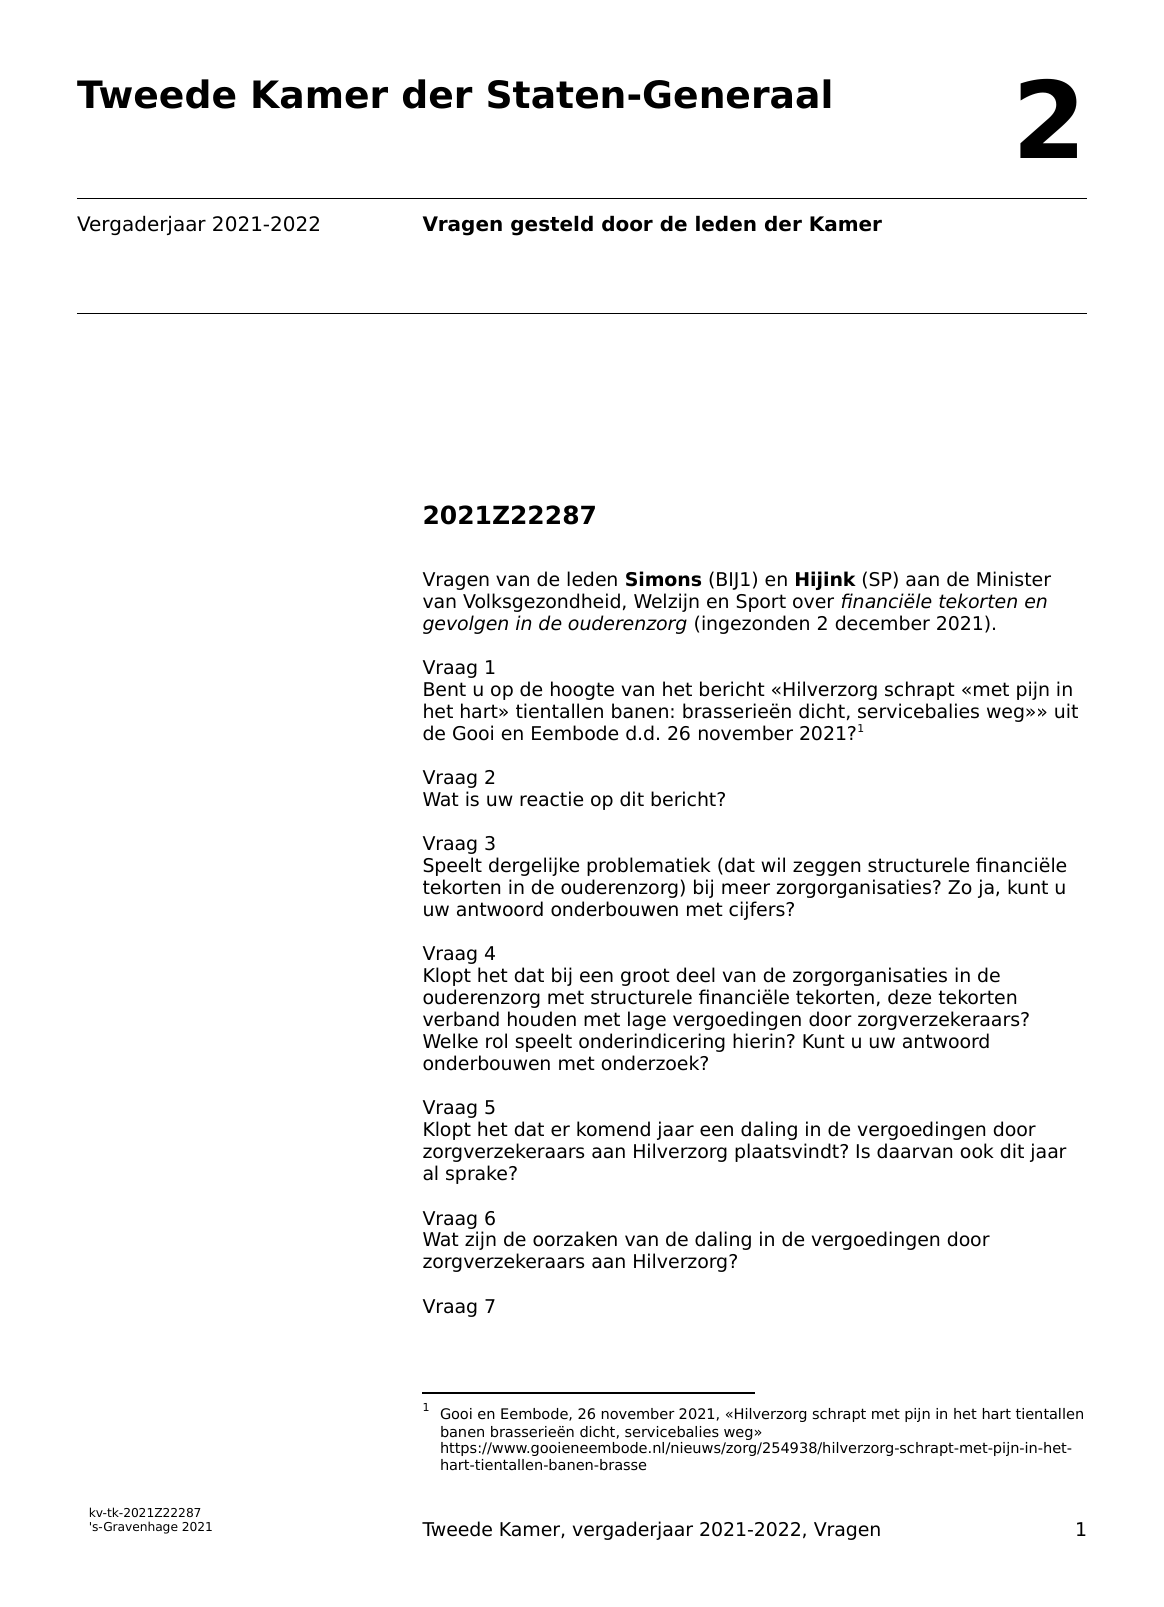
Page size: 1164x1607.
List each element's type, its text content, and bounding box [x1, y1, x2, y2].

text Vraag 2 [422, 767, 1087, 789]
text Vragen van de leden Simons (BIJ1) en Hijink (SP) aan de Minister van Volksgezondheid, Welzijn en Sport over financiële tekorten en gevolgen in de ouderenzorg (ingezonden 2 december 2021). [422, 569, 1087, 635]
text Klopt het dat er komend jaar een daling in de vergoedingen door zorgverzekeraars aan Hilverzorg plaatsvindt? Is daarvan ook dit jaar al sprake? [422, 1119, 1087, 1185]
table_header Tweede Kamer der Staten-Generaal [77, 59, 886, 198]
text Vraag 4 [422, 943, 1087, 965]
text Wat is uw reactie op dit bericht? [422, 789, 1087, 811]
text Bent u op de hoogte van het bericht «Hilverzorg schrapt «met pijn in het hart» tientallen banen: brasserieën dicht, servicebalies weg»» uit de Gooi en Eembode d.d. 26 november 2021? [422, 679, 1087, 745]
text 2021Z22287 [422, 501, 1087, 531]
table_cell Vragen gesteld door de leden der Kamer [422, 199, 1087, 313]
text Speelt dergelijke problematiek (dat wil zeggen structurele financiële tekorten in de ouderenzorg) bij meer zorgorganisaties? Zo ja, kunt u uw antwoord onderbouwen met cijfers? [422, 855, 1087, 921]
text Gooi en Eembode, 26 november 2021, «Hilverzorg schrapt met pijn in het hart tientallen banen brasserieën dicht, servicebalies weg» https://www.gooieneembode.nl/nieuws/zorg/254938/hilverzorg-schrapt-met-pijn-in-het-hart-tientallen-banen-brasse [422, 1402, 1087, 1474]
text Vraag 6 [422, 1207, 1087, 1229]
text kv-tk-2021Z22287 [88, 1506, 323, 1520]
text Wat zijn de oorzaken van de daling in de vergoedingen door zorgverzekeraars aan Hilverzorg? [422, 1229, 1087, 1273]
text Klopt het dat bij een groot deel van de zorgorganisaties in de ouderenzorg met structurele financiële tekorten, deze tekorten verband houden met lage vergoedingen door zorgverzekeraars? Welke rol speelt onderindicering hierin? Kunt u uw antwoord onderbouwen met onderzoek? [422, 965, 1087, 1075]
text 's-Gravenhage 2021 [88, 1520, 323, 1534]
text Vraag 7 [422, 1296, 1087, 1317]
text Vraag 1 [422, 657, 1087, 679]
table_header 2 [886, 59, 1087, 198]
text Vraag 5 [422, 1097, 1087, 1119]
text Vraag 3 [422, 833, 1087, 855]
table_cell Vergaderjaar 2021-2022 [77, 199, 422, 313]
